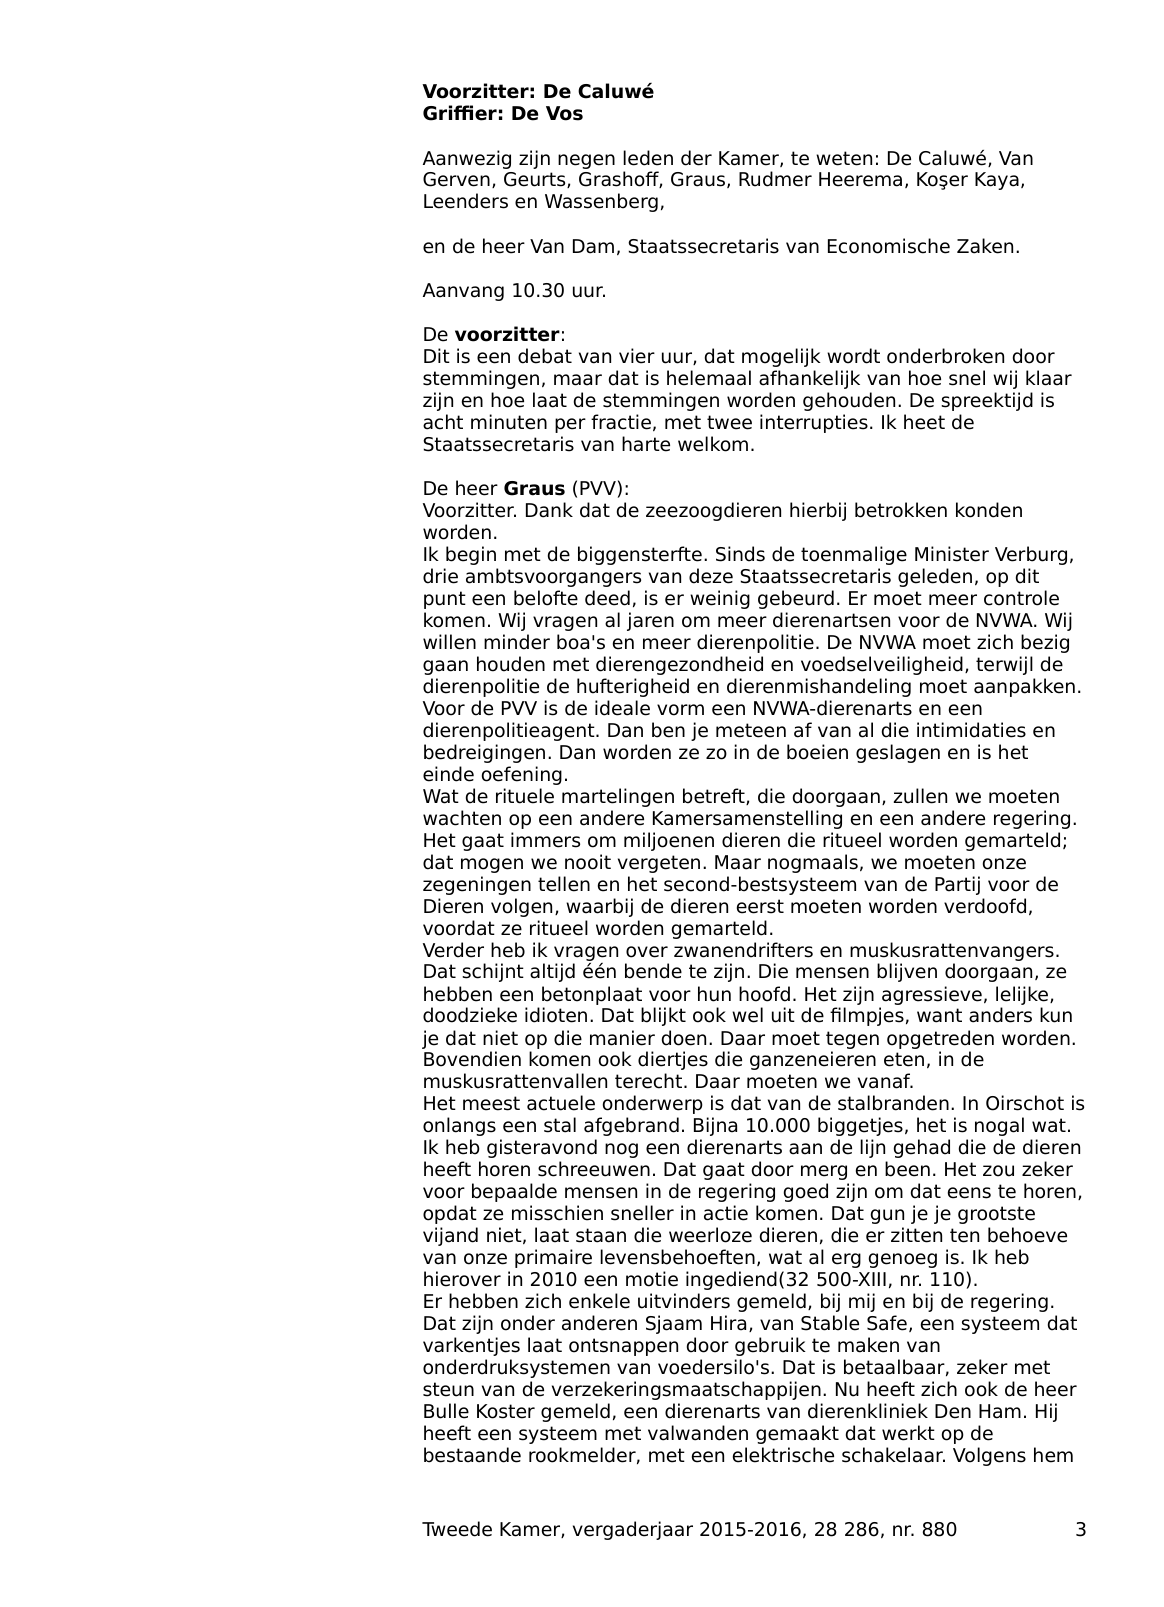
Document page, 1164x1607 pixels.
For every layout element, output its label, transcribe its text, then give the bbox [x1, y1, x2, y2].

text Wat de rituele martelingen betreft, die doorgaan, zullen we moeten wachten op een andere Kamersamenstelling en een andere regering. Het gaat immers om miljoenen dieren die ritueel worden gemarteld; dat mogen we nooit vergeten. Maar nogmaals, we moeten onze zegeningen tellen en het second-bestsysteem van de Partij voor de Dieren volgen, waarbij de dieren eerst moeten worden verdoofd, voordat ze ritueel worden gemarteld. [422, 786, 1087, 939]
text Griffier: De Vos [422, 103, 1087, 125]
text De heer Graus (PVV): [422, 478, 1087, 500]
text Dit is een debat van vier uur, dat mogelijk wordt onderbroken door stemmingen, maar dat is helemaal afhankelijk van hoe snel wij klaar zijn en hoe laat de stemmingen worden gehouden. De spreektijd is acht minuten per fractie, met twee interrupties. Ik heet de Staatssecretaris van harte welkom. [422, 346, 1087, 456]
text Het meest actuele onderwerp is dat van de stalbranden. In Oirschot is onlangs een stal afgebrand. Bijna 10.000 biggetjes, het is nogal wat. Ik heb gisteravond nog een dierenarts aan de lijn gehad die de dieren heeft horen schreeuwen. Dat gaat door merg en been. Het zou zeker voor bepaalde mensen in de regering goed zijn om dat eens te horen, opdat ze misschien sneller in actie komen. Dat gun je je grootste vijand niet, laat staan die weerloze dieren, die er zitten ten behoeve van onze primaire levensbehoeften, wat al erg genoeg is. Ik heb hierover in 2010 een motie ingediend(32 500-XIII, nr. 110). [422, 1093, 1087, 1291]
text Aanwezig zijn negen leden der Kamer, te weten: De Caluwé, Van Gerven, Geurts, Grashoff, Graus, Rudmer Heerema, Koşer Kaya, Leenders en Wassenberg, [422, 147, 1087, 213]
text De voorzitter: [422, 324, 1087, 346]
text en de heer Van Dam, Staatssecretaris van Economische Zaken. [422, 236, 1087, 257]
text Aanvang 10.30 uur. [422, 280, 1087, 302]
text Verder heb ik vragen over zwanendrifters en muskusrattenvangers. Dat schijnt altijd één bende te zijn. Die mensen blijven doorgaan, ze hebben een betonplaat voor hun hoofd. Het zijn agressieve, lelijke, doodzieke idioten. Dat blijkt ook wel uit de filmpjes, want anders kun je dat niet op die manier doen. Daar moet tegen opgetreden worden. Bovendien komen ook diertjes die ganzeneieren eten, in de muskusrattenvallen terecht. Daar moeten we vanaf. [422, 939, 1087, 1093]
text Ik begin met de biggensterfte. Sinds de toenmalige Minister Verburg, drie ambtsvoorgangers van deze Staatssecretaris geleden, op dit punt een belofte deed, is er weinig gebeurd. Er moet meer controle komen. Wij vragen al jaren om meer dierenartsen voor de NVWA. Wij willen minder boa's en meer dierenpolitie. De NVWA moet zich bezig gaan houden met dierengezondheid en voedselveiligheid, terwijl de dierenpolitie de hufterigheid en dierenmishandeling moet aanpakken. Voor de PVV is de ideale vorm een NVWA-dierenarts en een dierenpolitieagent. Dan ben je meteen af van al die intimidaties en bedreigingen. Dan worden ze zo in de boeien geslagen en is het einde oefening. [422, 544, 1087, 786]
text Er hebben zich enkele uitvinders gemeld, bij mij en bij de regering. Dat zijn onder anderen Sjaam Hira, van Stable Safe, een systeem dat varkentjes laat ontsnappen door gebruik te maken van onderdruksystemen van voedersilo's. Dat is betaalbaar, zeker met steun van de verzekeringsmaatschappijen. Nu heeft zich ook de heer Bulle Koster gemeld, een dierenarts van dierenkliniek Den Ham. Hij heeft een systeem met valwanden gemaakt dat werkt op de bestaande rookmelder, met een elektrische schakelaar. Volgens hem [422, 1291, 1087, 1467]
text Voorzitter: De Caluwé [422, 81, 1087, 103]
text Voorzitter. Dank dat de zeezoogdieren hierbij betrokken konden worden. [422, 500, 1087, 544]
